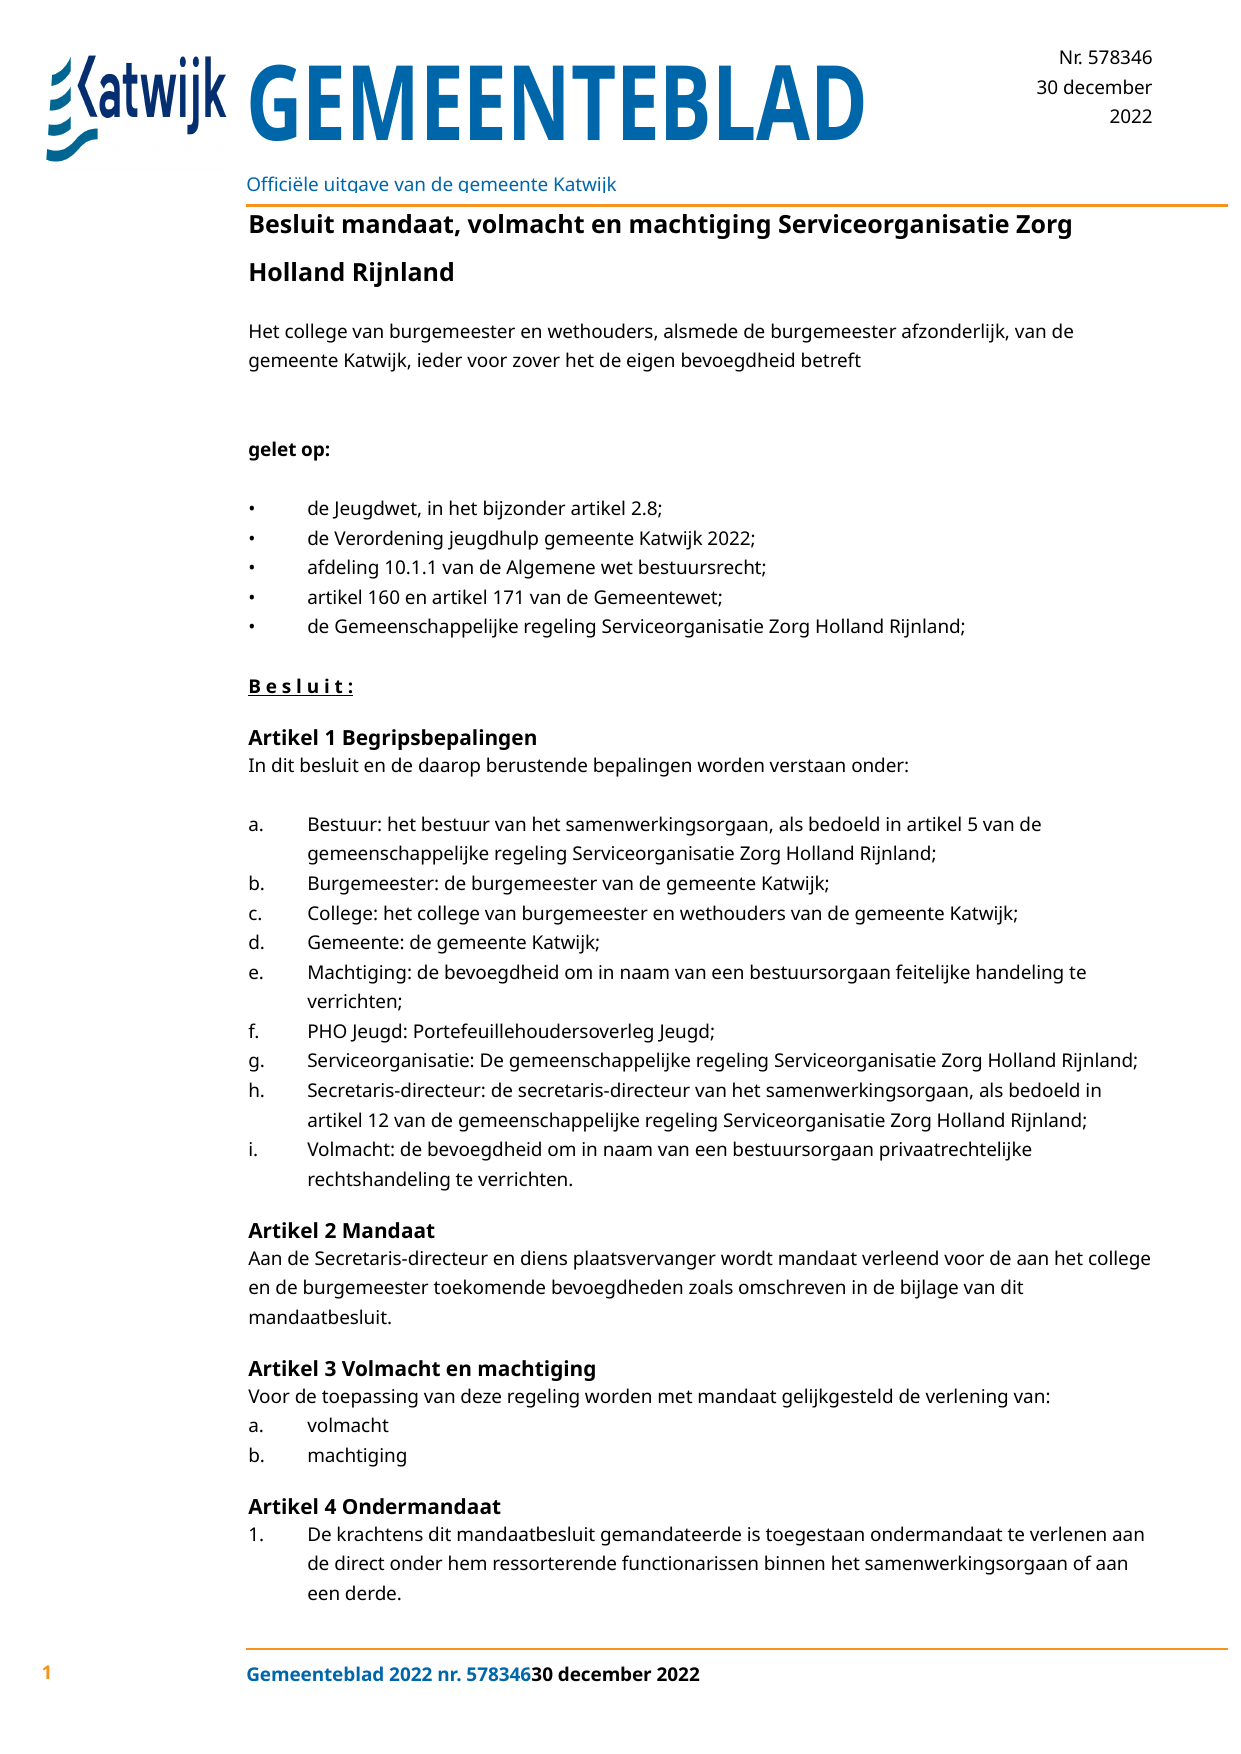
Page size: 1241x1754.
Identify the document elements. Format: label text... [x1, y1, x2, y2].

text Aan de Secretaris-directeur en diens plaatsvervanger wordt mandaat verleend voor de aan het college en de burgemeester toekomende bevoegdheden zoals omschreven in de bijlage van dit mandaatbesluit. [248, 1245, 1152, 1330]
list Gemeente: de gemeente Katwijk; [248, 929, 1152, 955]
list Secretaris-directeur: de secretaris-directeur van het samenwerkingsorgaan, als bedoeld in artikel 12 van de gemeenschappelijke regeling Serviceorganisatie Zorg Holland Rijnland; [248, 1077, 1152, 1132]
list volmacht [248, 1412, 1152, 1438]
list Serviceorganisatie: De gemeenschappelijke regeling Serviceorganisatie Zorg Holland Rijnland; [248, 1048, 1152, 1073]
list afdeling 10.1.1 van de Algemene wet bestuursrecht; [248, 554, 1152, 580]
list Bestuur: het bestuur van het samenwerkingsorgaan, als bedoeld in artikel 5 van de gemeenschappelijke regeling Serviceorganisatie Zorg Holland Rijnland; [248, 811, 1152, 866]
text Besluit mandaat, volmacht en machtiging Serviceorganisatie Zorg Holland Rijnland [248, 207, 1152, 288]
list de Jeugdwet, in het bijzonder artikel 2.8; [248, 495, 1152, 521]
text In dit besluit en de daarop berustende bepalingen worden verstaan onder: [248, 752, 1152, 777]
list PHO Jeugd: Portefeuillehoudersoverleg Jeugd; [248, 1018, 1152, 1044]
list College: het college van burgemeester en wethouders van de gemeente Katwijk; [248, 900, 1152, 925]
text Artikel 3 Volmacht en machtiging [248, 1354, 1152, 1383]
text B e s l u i t : [248, 673, 1152, 699]
list artikel 160 en artikel 171 van de Gemeentewet; [248, 584, 1152, 610]
text Voor de toepassing van deze regeling worden met mandaat gelijkgesteld de verlening van: [248, 1383, 1152, 1408]
text Het college van burgemeester en wethouders, alsmede de burgemeester afzonderlijk, van de gemeente Katwijk, ieder voor zover het de eigen bevoegdheid betreft [248, 318, 1152, 373]
text gelet op: [248, 436, 1152, 462]
list Burgemeester: de burgemeester van de gemeente Katwijk; [248, 870, 1152, 896]
list Machtiging: de bevoegdheid om in naam van een bestuursorgaan feitelijke handeling te verrichten; [248, 959, 1152, 1014]
list De krachtens dit mandaatbesluit gemandateerde is toegestaan ondermandaat te verlenen aan de direct onder hem ressorterende functionarissen binnen het samenwerkingsorgaan of aan een derde. [248, 1521, 1152, 1606]
text Artikel 4 Ondermandaat [248, 1492, 1152, 1521]
list de Verordening jeugdhulp gemeente Katwijk 2022; [248, 525, 1152, 551]
text Artikel 2 Mandaat [248, 1216, 1152, 1245]
text Artikel 1 Begripsbepalingen [248, 723, 1152, 752]
list Volmacht: de bevoegdheid om in naam van een bestuursorgaan privaatrechtelijke rechtshandeling te verrichten. [248, 1136, 1152, 1192]
picture [41, 47, 231, 172]
list machtiging [248, 1442, 1152, 1468]
list de Gemeenschappelijke regeling Serviceorganisatie Zorg Holland Rijnland; [248, 614, 1152, 639]
